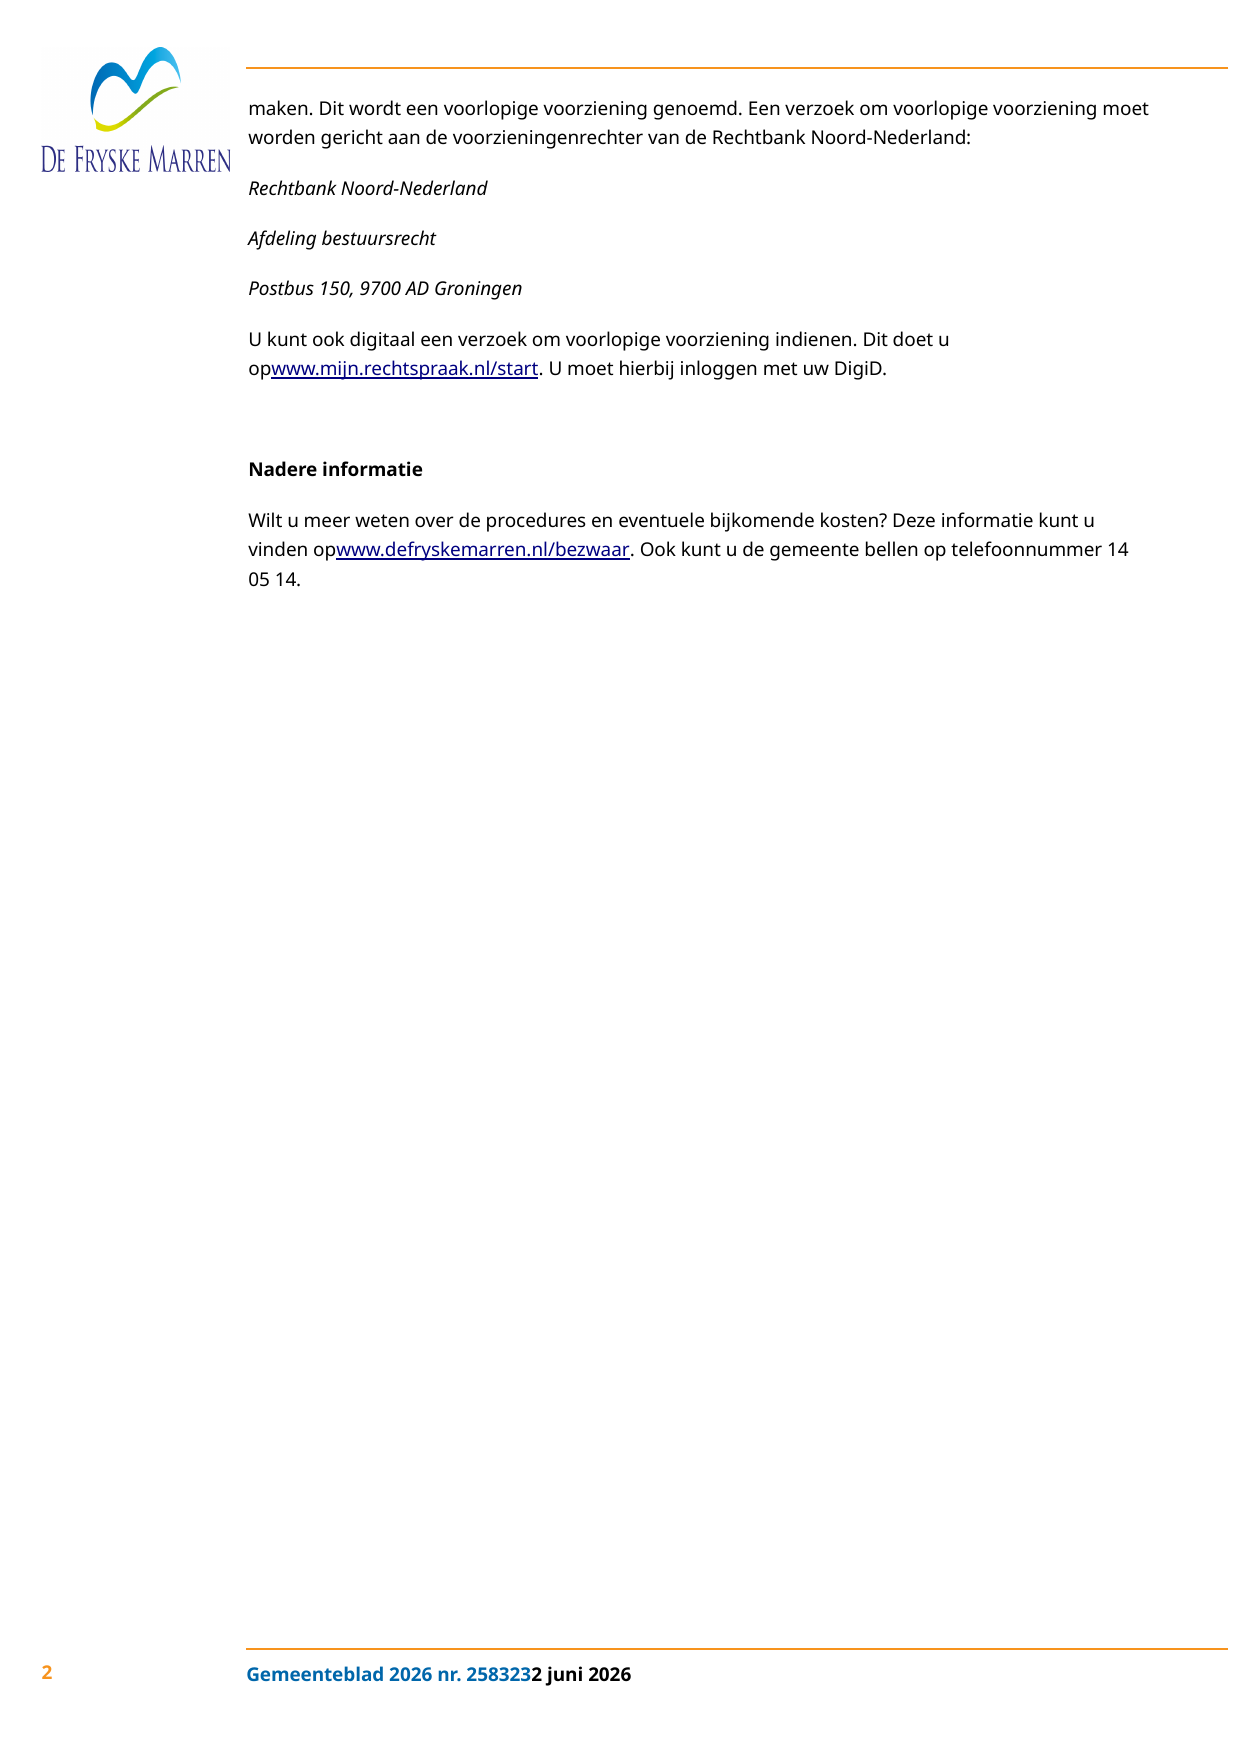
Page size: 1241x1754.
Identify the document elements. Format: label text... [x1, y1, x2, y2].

text Nadere informatie [248, 456, 1152, 482]
picture [41, 47, 231, 172]
text Wilt u meer weten over de procedures en eventuele bijkomende kosten? Deze informatie kunt u vinden opwww.defryskemarren.nl/bezwaar. Ook kunt u de gemeente bellen op telefoonnummer 14 05 14. [248, 507, 1152, 592]
text Postbus 150, 9700 AD Groningen [248, 276, 1152, 301]
text Afdeling bestuursrecht [248, 225, 1152, 251]
text U kunt ook digitaal een verzoek om voorlopige voorziening indienen. Dit doet u opwww.mijn.rechtspraak.nl/start. U moet hierbij inloggen met uw DigiD. [248, 326, 1152, 381]
text Rechtbank Noord-Nederland [248, 175, 1152, 201]
text maken. Dit wordt een voorlopige voorziening genoemd. Een verzoek om voorlopige voorziening moet worden gericht aan de voorzieningenrechter van de Rechtbank Noord-Nederland: [248, 95, 1152, 150]
